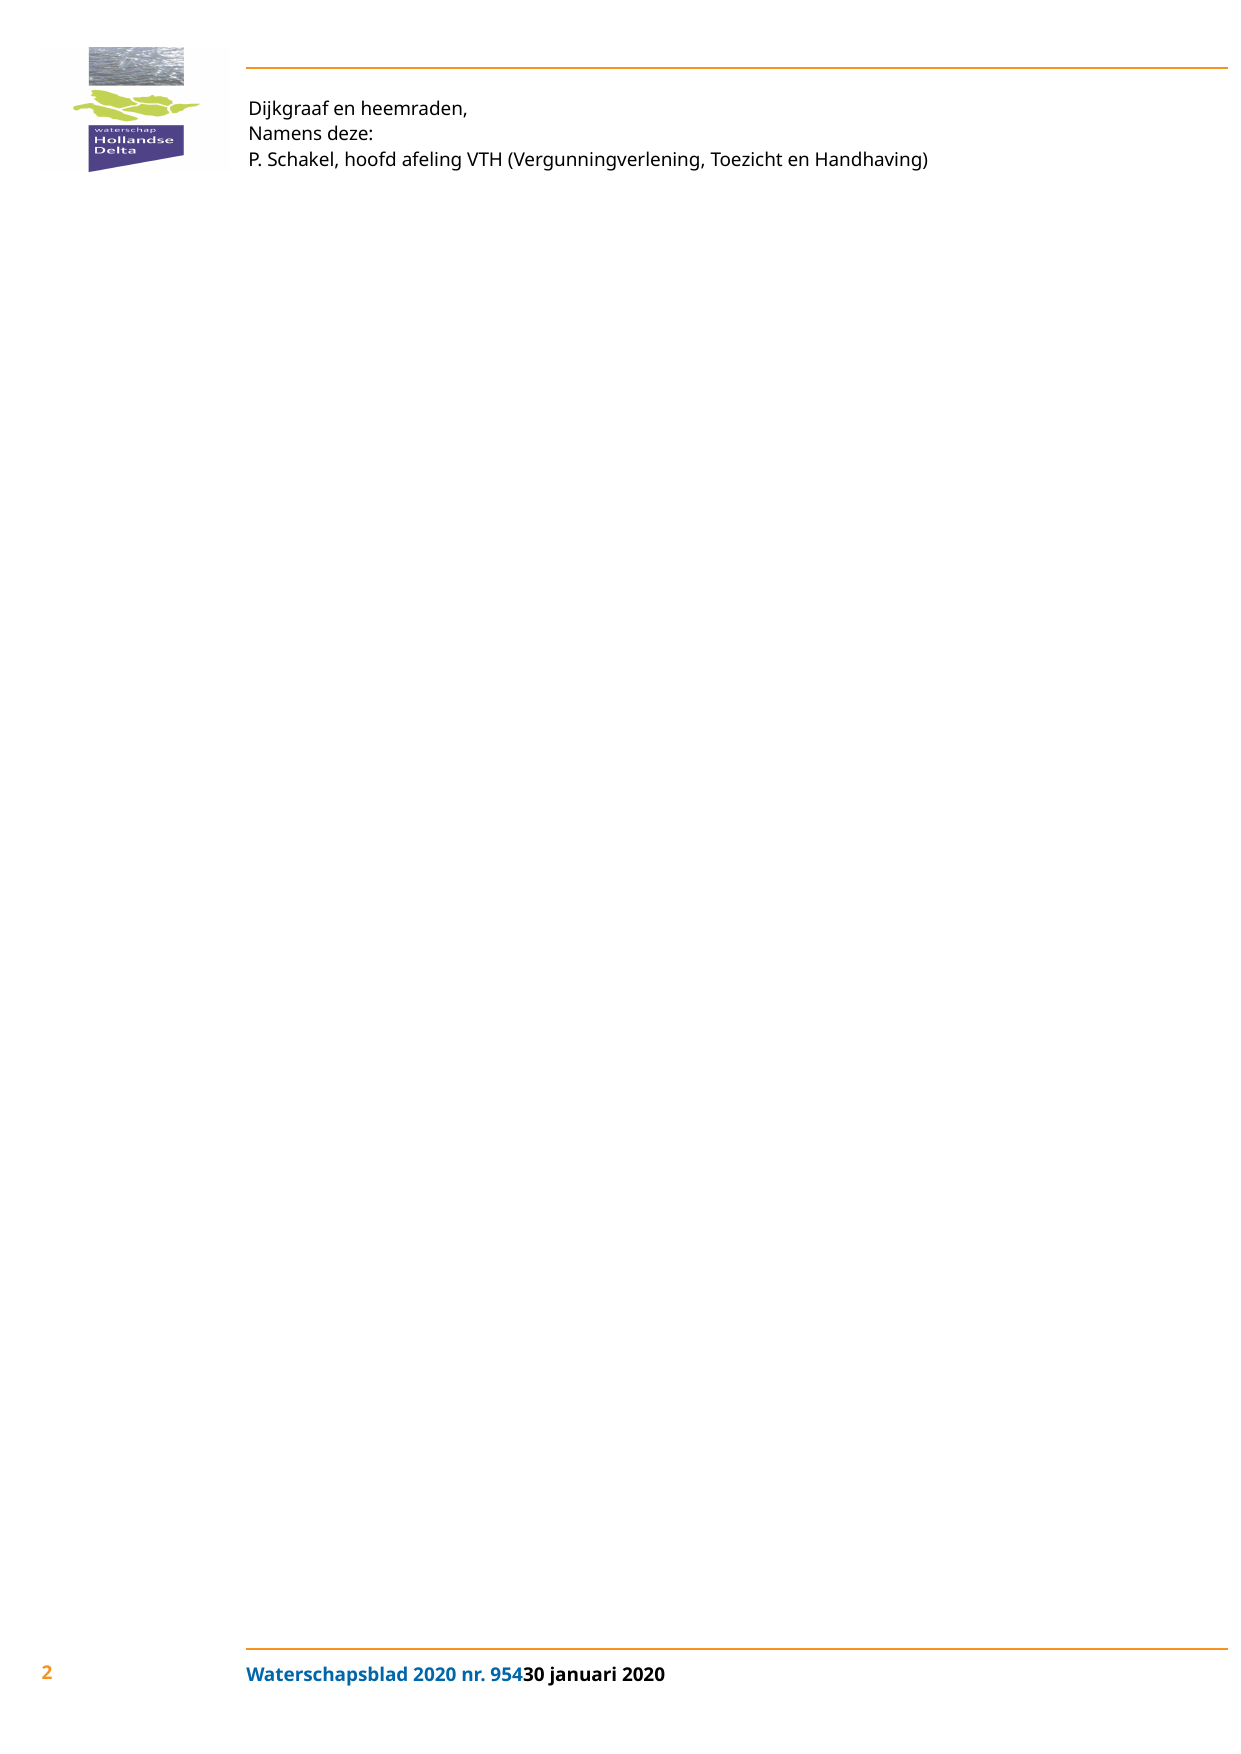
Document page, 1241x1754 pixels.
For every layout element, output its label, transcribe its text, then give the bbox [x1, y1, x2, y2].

text Namens deze: [248, 121, 1152, 146]
text P. Schakel, hoofd afeling VTH (Vergunningverlening, Toezicht en Handhaving) [248, 146, 1152, 172]
text Dijkgraaf en heemraden, [248, 95, 1152, 121]
picture [41, 47, 231, 172]
